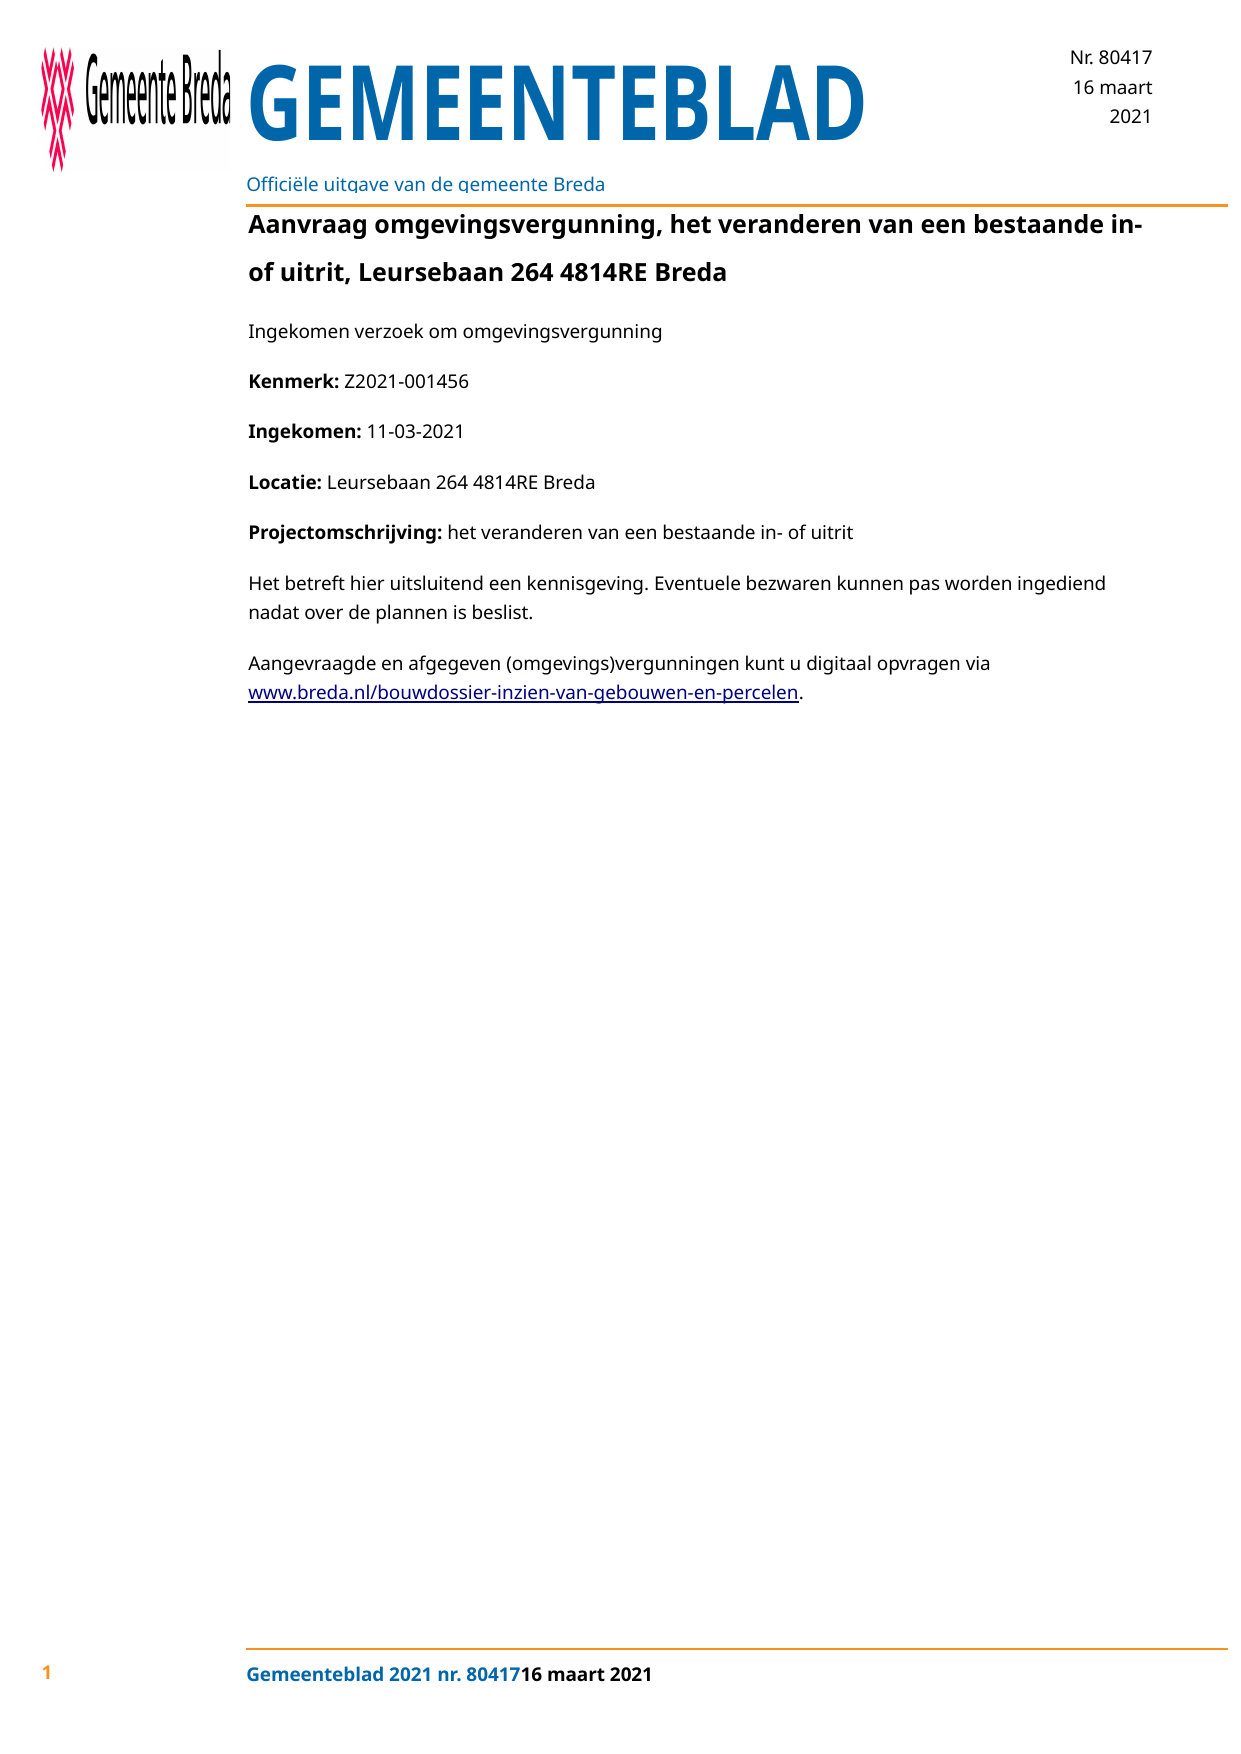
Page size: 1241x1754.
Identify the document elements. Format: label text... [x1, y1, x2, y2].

text Ingekomen verzoek om omgevingsvergunning [248, 318, 1152, 344]
text Het betreft hier uitsluitend een kennisgeving. Eventuele bezwaren kunnen pas worden ingediend nadat over de plannen is beslist. [248, 570, 1152, 625]
text Ingekomen: 11-03-2021 [248, 419, 1152, 444]
text Aanvraag omgevingsvergunning, het veranderen van een bestaande in- of uitrit, Leursebaan 264 4814RE Breda [248, 207, 1152, 288]
text Kenmerk: Z2021-001456 [248, 368, 1152, 394]
text Projectomschrijving: het veranderen van een bestaande in- of uitrit [248, 519, 1152, 545]
picture [41, 47, 231, 172]
text Aangevraagde en afgegeven (omgevings)vergunningen kunt u digitaal opvragen via www.breda.nl/bouwdossier-inzien-van-gebouwen-en-percelen. [248, 650, 1152, 705]
text Locatie: Leursebaan 264 4814RE Breda [248, 469, 1152, 495]
